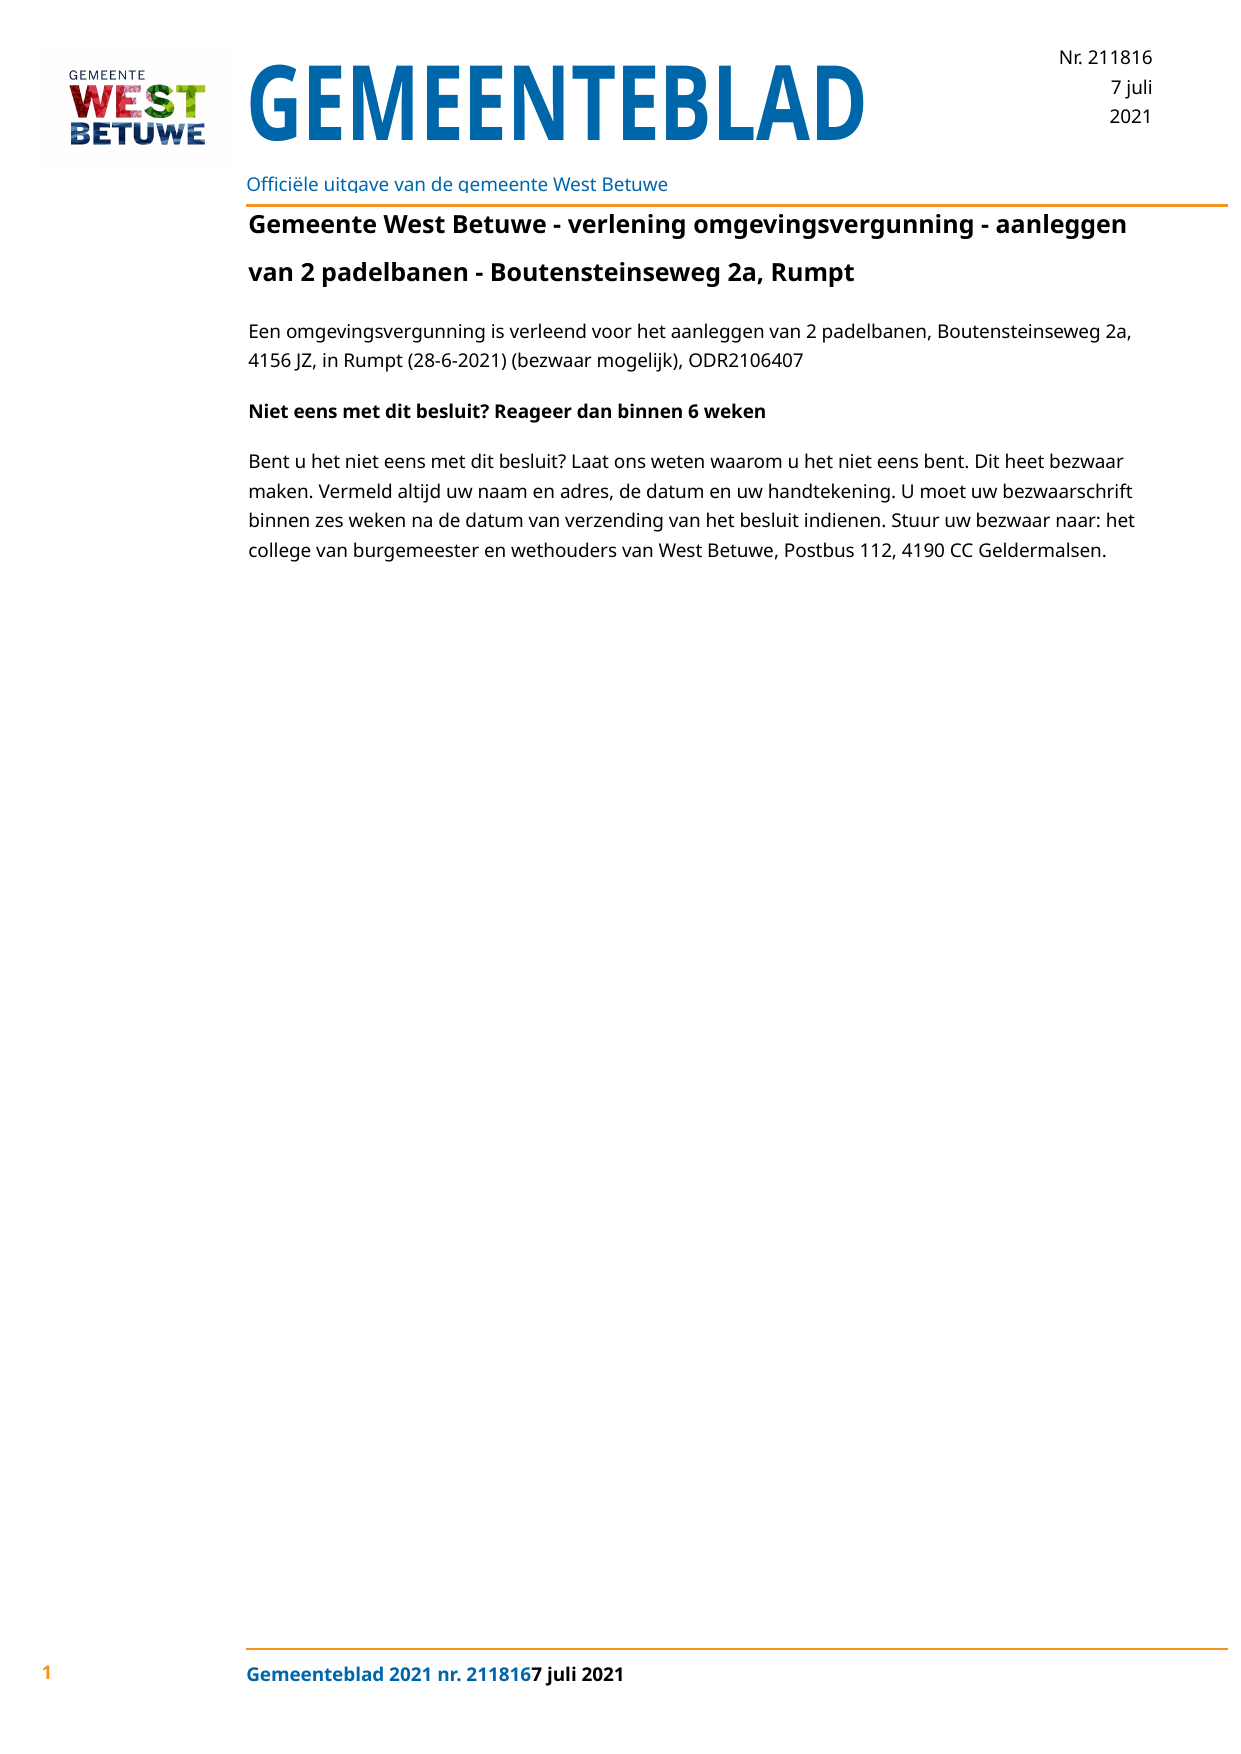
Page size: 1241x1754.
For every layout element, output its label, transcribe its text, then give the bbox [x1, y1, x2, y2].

text Bent u het niet eens met dit besluit? Laat ons weten waarom u het niet eens bent. Dit heet bezwaar maken. Vermeld altijd uw naam en adres, de datum en uw handtekening. U moet uw bezwaarschrift binnen zes weken na de datum van verzending van het besluit indienen. Stuur uw bezwaar naar: het college van burgemeester en wethouders van West Betuwe, Postbus 112, 4190 CC Geldermalsen. [248, 448, 1152, 563]
text Niet eens met dit besluit? Reageer dan binnen 6 weken [248, 398, 1152, 424]
picture [41, 47, 231, 172]
text Gemeente West Betuwe - verlening omgevingsvergunning - aanleggen van 2 padelbanen - Boutensteinseweg 2a, Rumpt [248, 207, 1152, 288]
text Een omgevingsvergunning is verleend voor het aanleggen van 2 padelbanen, Boutensteinseweg 2a, 4156 JZ, in Rumpt (28-6-2021) (bezwaar mogelijk), ODR2106407 [248, 318, 1152, 373]
